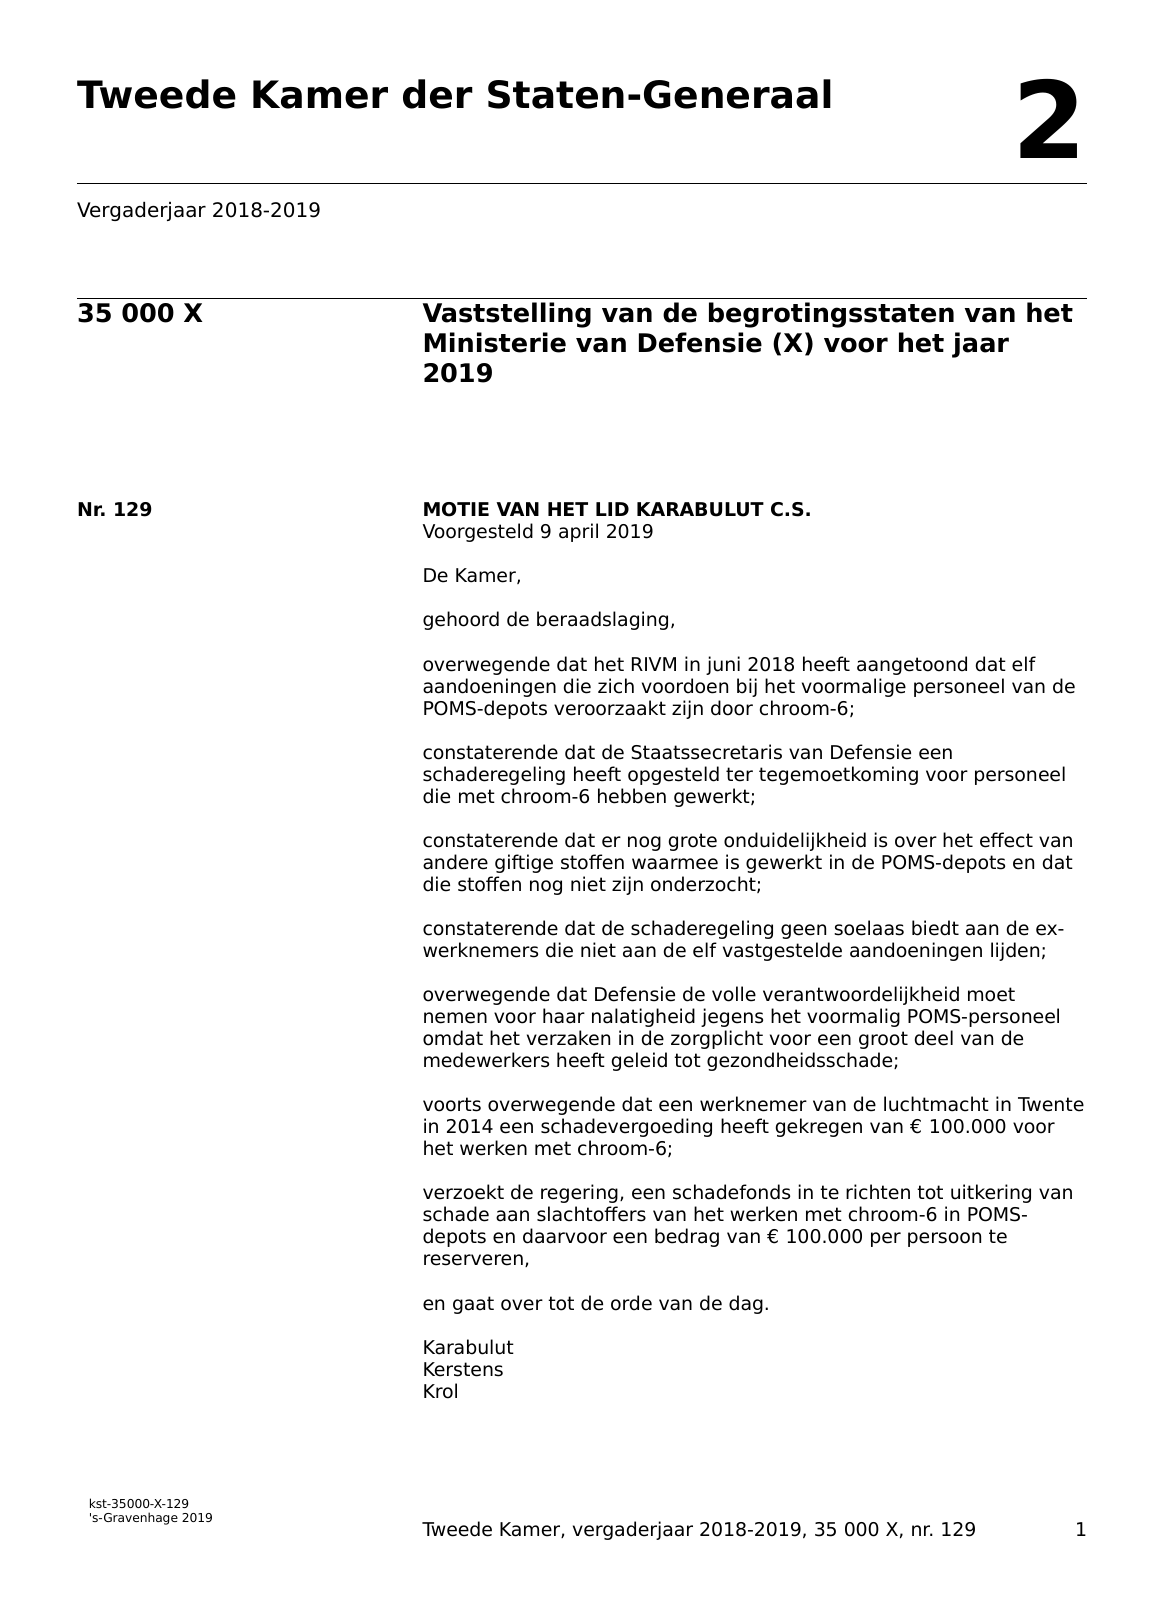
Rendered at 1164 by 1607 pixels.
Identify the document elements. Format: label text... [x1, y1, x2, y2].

text constaterende dat er nog grote onduidelijkheid is over het effect van andere giftige stoffen waarmee is gewerkt in de POMS-depots en dat die stoffen nog niet zijn onderzocht; [422, 830, 1087, 896]
text verzoekt de regering, een schadefonds in te richten tot uitkering van schade aan slachtoffers van het werken met chroom-6 in POMS-depots en daarvoor een bedrag van € 100.000 per persoon te reserveren, [422, 1182, 1087, 1270]
text Kerstens [422, 1358, 1087, 1381]
table_header Tweede Kamer der Staten-Generaal [77, 59, 886, 183]
subtitle 35 000 X Vaststelling van de begrotingsstaten van het Ministerie van Defensie (X) voor het jaar 2019 [77, 299, 1087, 388]
table_cell Vergaderjaar 2018-2019 [77, 184, 1087, 298]
text kst-35000-X-129 [88, 1497, 323, 1511]
text Voorgesteld 9 april 2019 [422, 521, 1087, 543]
text De Kamer, [422, 565, 1087, 587]
text 's-Gravenhage 2019 [88, 1511, 323, 1525]
text en gaat over tot de orde van de dag. [422, 1292, 1087, 1314]
text overwegende dat het RIVM in juni 2018 heeft aangetoond dat elf aandoeningen die zich voordoen bij het voormalige personeel van de POMS-depots veroorzaakt zijn door chroom-6; [422, 653, 1087, 719]
text overwegende dat Defensie de volle verantwoordelijkheid moet nemen voor haar nalatigheid jegens het voormalig POMS-personeel omdat het verzaken in de zorgplicht voor een groot deel van de medewerkers heeft geleid tot gezondheidsschade; [422, 984, 1087, 1072]
text voorts overwegende dat een werknemer van de luchtmacht in Twente in 2014 een schadevergoeding heeft gekregen van € 100.000 voor het werken met chroom-6; [422, 1094, 1087, 1160]
subtitle Nr. 129 MOTIE VAN HET LID KARABULUT C.S. [77, 499, 1087, 521]
text Krol [422, 1381, 1087, 1402]
text constaterende dat de schaderegeling geen soelaas biedt aan de ex-werknemers die niet aan de elf vastgestelde aandoeningen lijden; [422, 918, 1087, 962]
table_header 2 [886, 59, 1087, 183]
text gehoord de beraadslaging, [422, 609, 1087, 631]
text Karabulut [422, 1337, 1087, 1358]
text constaterende dat de Staatssecretaris van Defensie een schaderegeling heeft opgesteld ter tegemoetkoming voor personeel die met chroom-6 hebben gewerkt; [422, 742, 1087, 808]
